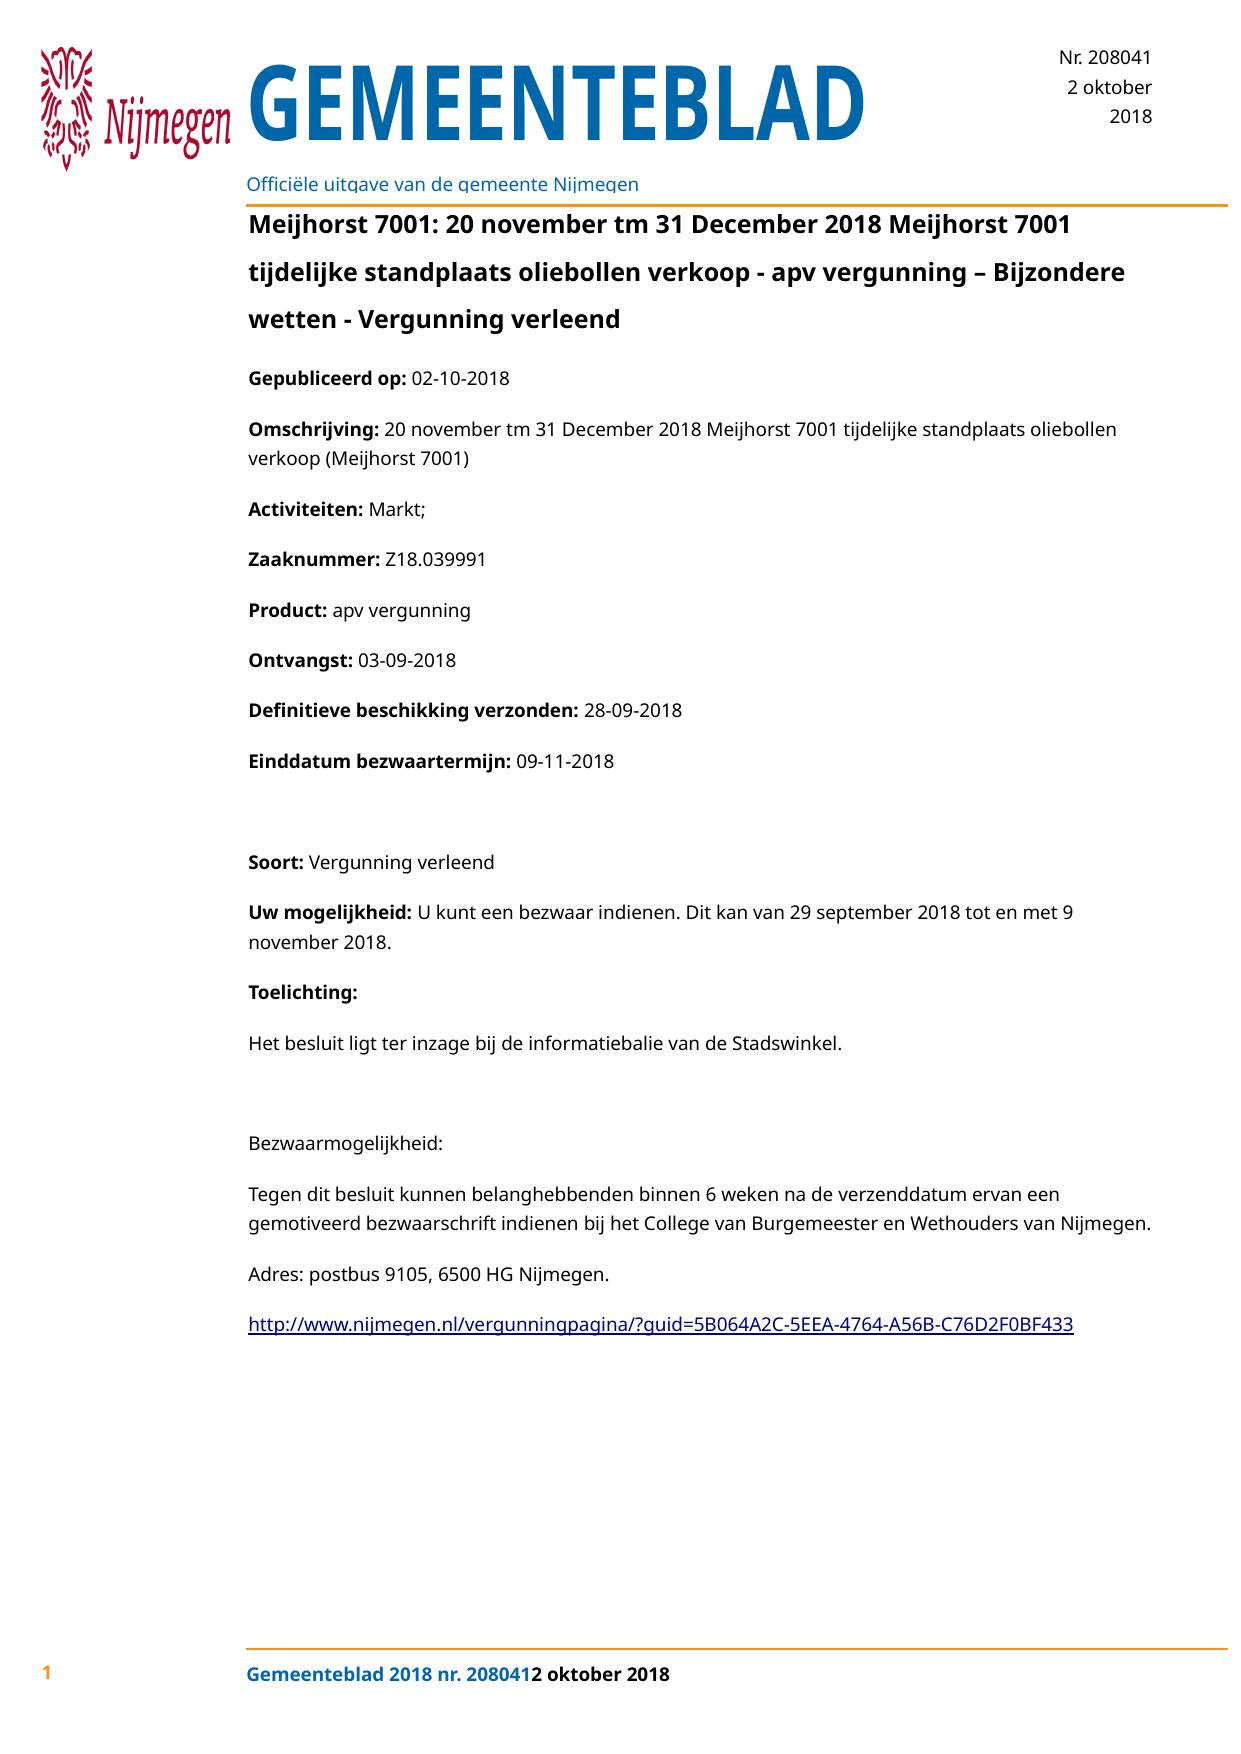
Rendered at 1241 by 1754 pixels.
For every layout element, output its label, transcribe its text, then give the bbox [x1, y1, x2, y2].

text Zaaknummer: Z18.039991 [248, 546, 1152, 572]
text Product: apv vergunning [248, 597, 1152, 622]
text Uw mogelijkheid: U kunt een bezwaar indienen. Dit kan van 29 september 2018 tot en met 9 november 2018. [248, 899, 1152, 954]
text Einddatum bezwaartermijn: 09-11-2018 [248, 748, 1152, 774]
text Activiteiten: Markt; [248, 496, 1152, 522]
text Meijhorst 7001: 20 november tm 31 December 2018 Meijhorst 7001 tijdelijke standplaats oliebollen verkoop - apv vergunning – Bijzondere wetten - Vergunning verleend [248, 207, 1152, 336]
text Bezwaarmogelijkheid: [248, 1131, 1152, 1156]
text Het besluit ligt ter inzage bij de informatiebalie van de Stadswinkel. [248, 1030, 1152, 1055]
text http://www.nijmegen.nl/vergunningpagina/?guid=5B064A2C-5EEA-4764-A56B-C76D2F0BF433 [248, 1311, 1152, 1337]
text Ontvangst: 03-09-2018 [248, 647, 1152, 673]
picture [41, 47, 231, 172]
text Omschrijving: 20 november tm 31 December 2018 Meijhorst 7001 tijdelijke standplaats oliebollen verkoop (Meijhorst 7001) [248, 416, 1152, 471]
text Gepubliceerd op: 02-10-2018 [248, 366, 1152, 391]
text Tegen dit besluit kunnen belanghebbenden binnen 6 weken na de verzenddatum ervan een gemotiveerd bezwaarschrift indienen bij het College van Burgemeester en Wethouders van Nijmegen. [248, 1181, 1152, 1236]
text Toelichting: [248, 979, 1152, 1005]
text Definitieve beschikking verzonden: 28-09-2018 [248, 698, 1152, 723]
text Soort: Vergunning verleend [248, 849, 1152, 874]
text Adres: postbus 9105, 6500 HG Nijmegen. [248, 1261, 1152, 1287]
